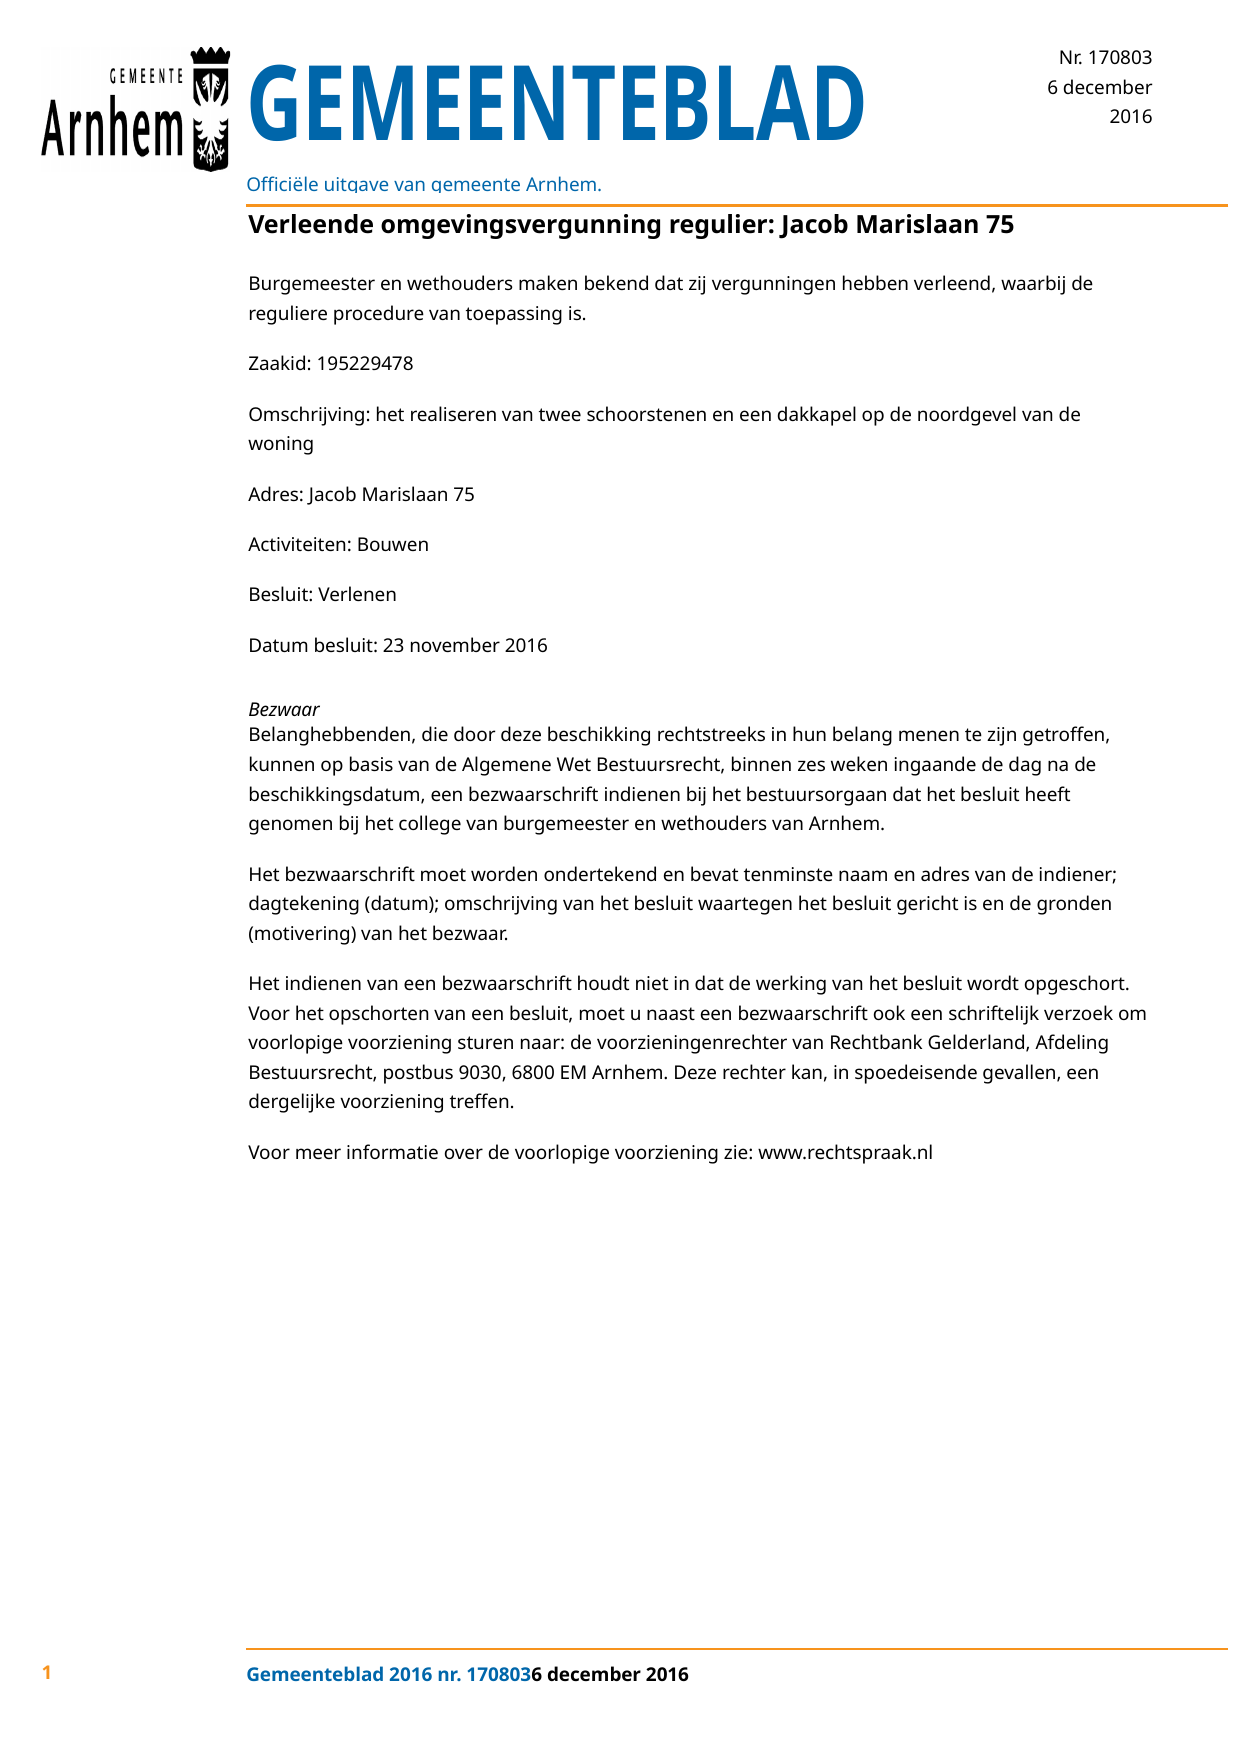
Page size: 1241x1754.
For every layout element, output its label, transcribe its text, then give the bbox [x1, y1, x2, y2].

text Verleende omgevingsvergunning regulier: Jacob Marislaan 75 [248, 207, 1152, 241]
text Zaakid: 195229478 [248, 350, 1152, 376]
text Activiteiten: Bouwen [248, 531, 1152, 557]
text Het bezwaarschrift moet worden ondertekend en bevat tenminste naam en adres van de indiener; dagtekening (datum); omschrijving van het besluit waartegen het besluit gericht is en de gronden (motivering) van het bezwaar. [248, 861, 1152, 946]
text Adres: Jacob Marislaan 75 [248, 481, 1152, 506]
text Burgemeester en wethouders maken bekend dat zij vergunningen hebben verleend, waarbij de reguliere procedure van toepassing is. [248, 270, 1152, 326]
text Het indienen van een bezwaarschrift houdt niet in dat de werking van het besluit wordt opgeschort. Voor het opschorten van een besluit, moet u naast een bezwaarschrift ook een schriftelijk verzoek om voorlopige voorziening sturen naar: de voorzieningenrechter van Rechtbank Gelderland, Afdeling Bestuursrecht, postbus 9030, 6800 EM Arnhem. Deze rechter kan, in spoedeisende gevallen, een dergelijke voorziening treffen. [248, 970, 1152, 1114]
text Datum besluit: 23 november 2016 [248, 632, 1152, 658]
text Omschrijving: het realiseren van twee schoorstenen en een dakkapel op de noordgevel van de woning [248, 401, 1152, 456]
picture [41, 47, 231, 172]
text Besluit: Verlenen [248, 582, 1152, 607]
text Voor meer informatie over de voorlopige voorziening zie: www.rechtspraak.nl [248, 1139, 1152, 1165]
text Bezwaar [248, 696, 1152, 722]
text Belanghebbenden, die door deze beschikking rechtstreeks in hun belang menen te zijn getroffen, kunnen op basis van de Algemene Wet Bestuursrecht, binnen zes weken ingaande de dag na de beschikkingsdatum, een bezwaarschrift indienen bij het bestuursorgaan dat het besluit heeft genomen bij het college van burgemeester en wethouders van Arnhem. [248, 722, 1152, 836]
